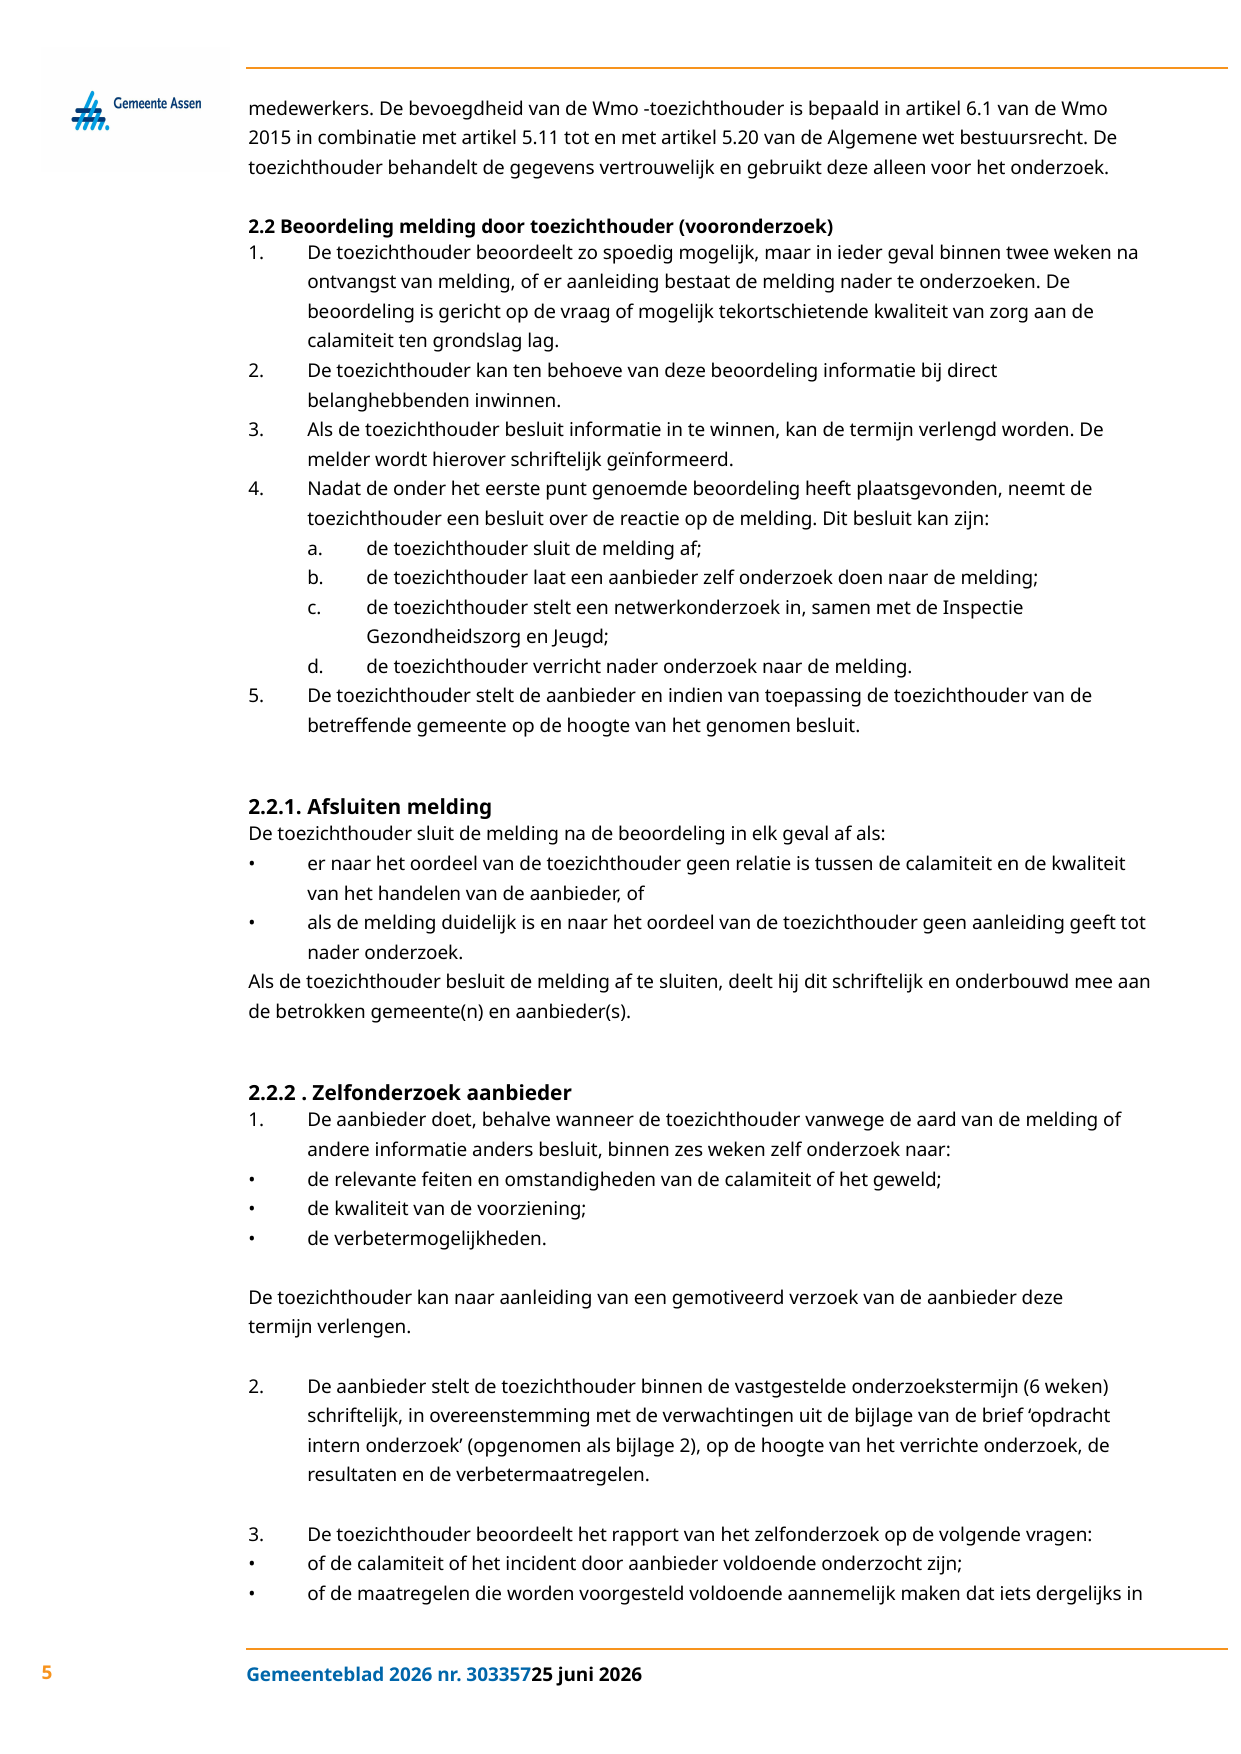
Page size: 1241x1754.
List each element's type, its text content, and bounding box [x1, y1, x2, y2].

text 2.2 Beoordeling melding door toezichthouder (vooronderzoek) [248, 213, 1152, 239]
text De toezichthouder sluit de melding na de beoordeling in elk geval af als: [248, 821, 1152, 846]
list De toezichthouder beoordeelt zo spoedig mogelijk, maar in ieder geval binnen twee weken na ontvangst van melding, of er aanleiding bestaat de melding nader te onderzoeken. De beoordeling is gericht op de vraag of mogelijk tekortschietende kwaliteit van zorg aan de calamiteit ten grondslag lag. [248, 239, 1152, 353]
list De toezichthouder kan ten behoeve van deze beoordeling informatie bij direct belanghebbenden inwinnen. [248, 357, 1152, 412]
list de kwaliteit van de voorziening; [248, 1195, 1152, 1221]
list de verbetermogelijkheden. [248, 1225, 1152, 1251]
list De aanbieder doet, behalve wanneer de toezichthouder vanwege de aard van de melding of andere informatie anders besluit, binnen zes weken zelf onderzoek naar: [248, 1107, 1152, 1162]
list er naar het oordeel van de toezichthouder geen relatie is tussen de calamiteit en de kwaliteit van het handelen van de aanbieder, of [248, 850, 1152, 906]
picture [41, 47, 231, 172]
list de toezichthouder stelt een netwerkonderzoek in, samen met de Inspectie Gezondheidszorg en Jeugd; [307, 594, 1152, 649]
text 2.2.1. Afsluiten melding [248, 792, 1152, 821]
list De toezichthouder beoordeelt het rapport van het zelfonderzoek op de volgende vragen: [248, 1521, 1152, 1546]
list als de melding duidelijk is en naar het oordeel van de toezichthouder geen aanleiding geeft tot nader onderzoek. [248, 909, 1152, 965]
text De toezichthouder kan naar aanleiding van een gemotiveerd verzoek van de aanbieder deze [248, 1284, 1152, 1310]
text Als de toezichthouder besluit de melding af te sluiten, deelt hij dit schriftelijk en onderbouwd mee aan de betrokken gemeente(n) en aanbieder(s). [248, 968, 1152, 1024]
list De aanbieder stelt de toezichthouder binnen de vastgestelde onderzoekstermijn (6 weken) schriftelijk, in overeenstemming met de verwachtingen uit de bijlage van de brief ‘opdracht intern onderzoek’ (opgenomen als bijlage 2), op de hoogte van het verrichte onderzoek, de resultaten en de verbetermaatregelen. [248, 1373, 1152, 1487]
list De toezichthouder stelt de aanbieder en indien van toepassing de toezichthouder van de betreffende gemeente op de hoogte van het genomen besluit. [248, 683, 1152, 738]
list of de calamiteit of het incident door aanbieder voldoende onderzocht zijn; [248, 1550, 1152, 1576]
list Als de toezichthouder besluit informatie in te winnen, kan de termijn verlengd worden. De melder wordt hierover schriftelijk geïnformeerd. [248, 416, 1152, 472]
text medewerkers. De bevoegdheid van de Wmo -toezichthouder is bepaald in artikel 6.1 van de Wmo 2015 in combinatie met artikel 5.11 tot en met artikel 5.20 van de Algemene wet bestuursrecht. De toezichthouder behandelt de gegevens vertrouwelijk en gebruikt deze alleen voor het onderzoek. [248, 95, 1152, 180]
list de relevante feiten en omstandigheden van de calamiteit of het geweld; [248, 1166, 1152, 1191]
text 2.2.2 . Zelfonderzoek aanbieder [248, 1078, 1152, 1107]
list de toezichthouder verricht nader onderzoek naar de melding. [307, 653, 1152, 679]
list de toezichthouder laat een aanbieder zelf onderzoek doen naar de melding; [307, 564, 1152, 590]
list Nadat de onder het eerste punt genoemde beoordeling heeft plaatsgevonden, neemt de toezichthouder een besluit over de reactie op de melding. Dit besluit kan zijn: [248, 476, 1152, 531]
text termijn verlengen. [248, 1314, 1152, 1339]
list of de maatregelen die worden voorgesteld voldoende aannemelijk maken dat iets dergelijks in [248, 1580, 1152, 1606]
list de toezichthouder sluit de melding af; [307, 535, 1152, 560]
